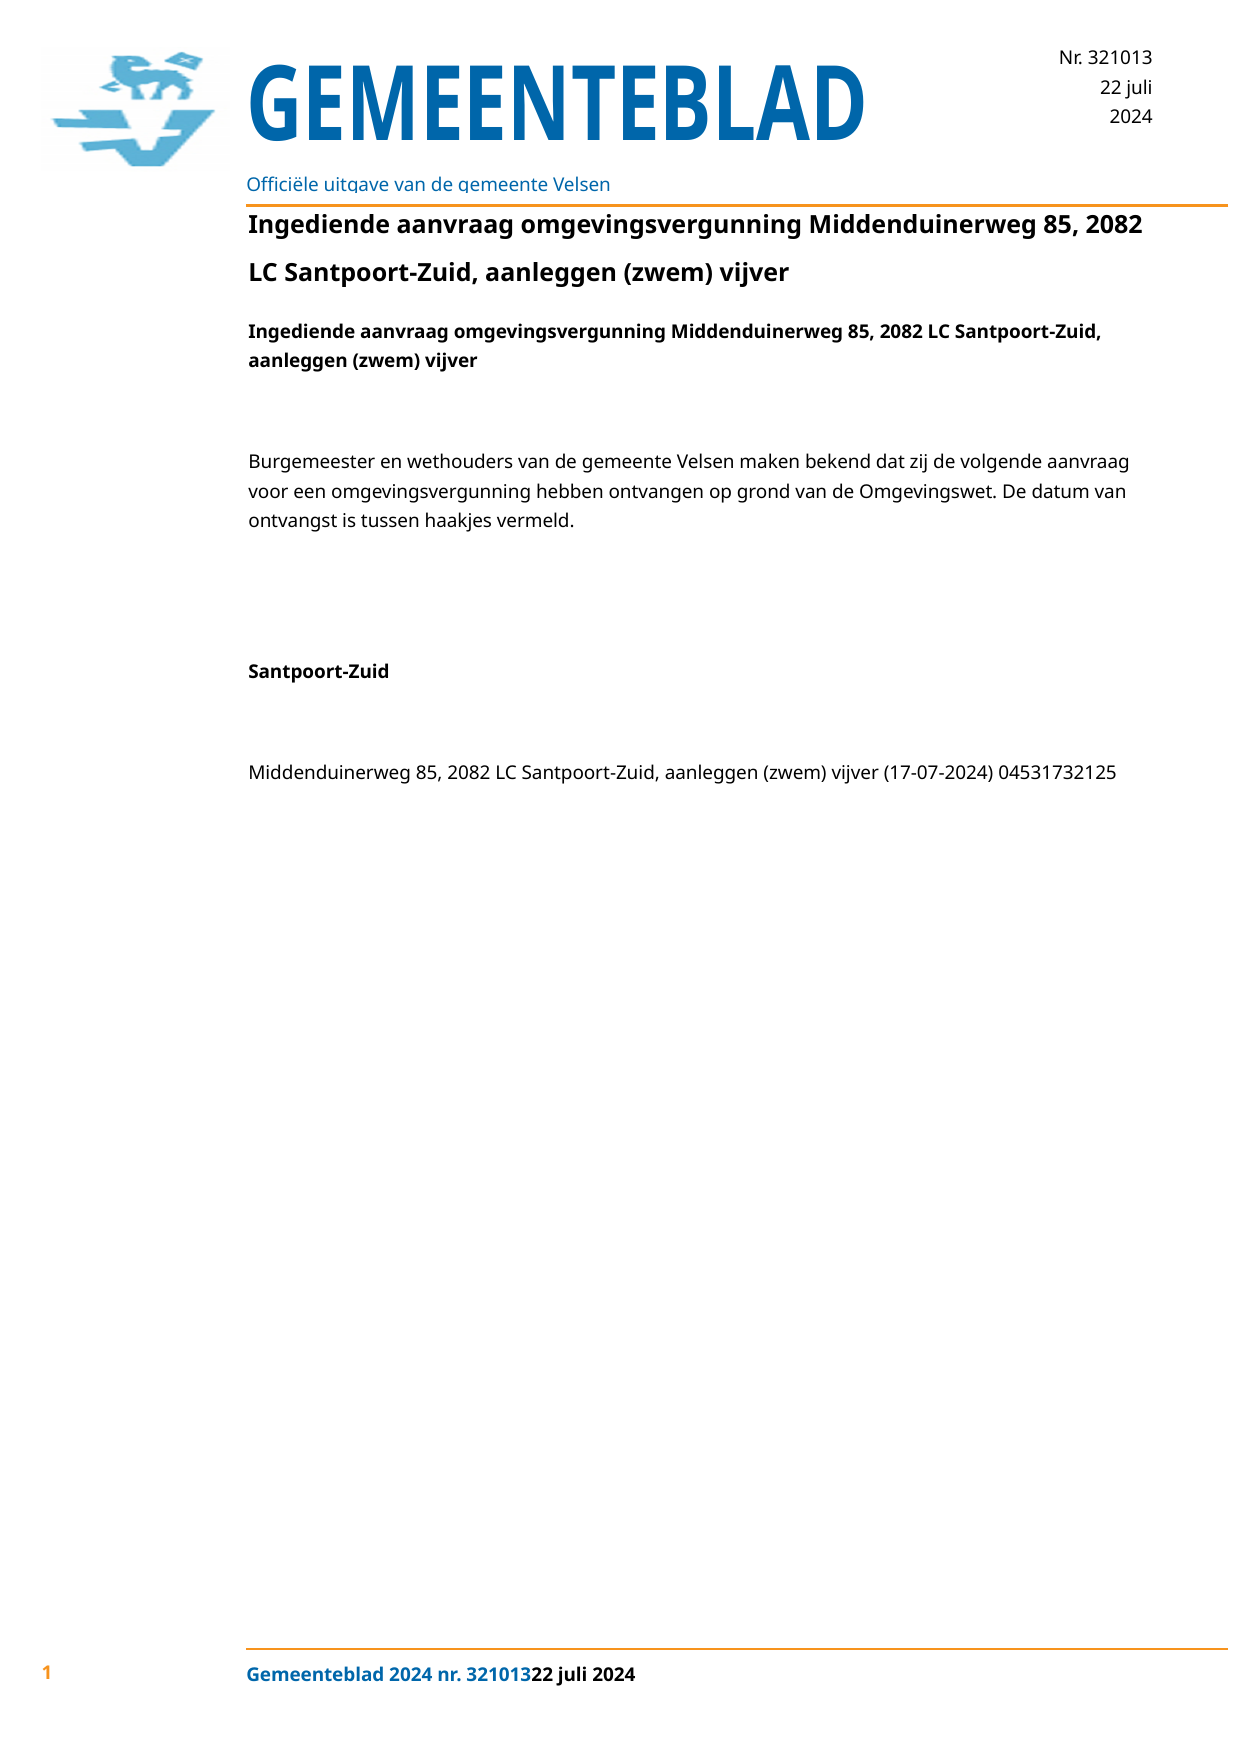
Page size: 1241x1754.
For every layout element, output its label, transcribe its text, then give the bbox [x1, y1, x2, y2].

text Ingediende aanvraag omgevingsvergunning Middenduinerweg 85, 2082 LC Santpoort-Zuid, aanleggen (zwem) vijver [248, 318, 1152, 373]
text Burgemeester en wethouders van de gemeente Velsen maken bekend dat zij de volgende aanvraag voor een omgevingsvergunning hebben ontvangen op grond van de Omgevingswet. De datum van ontvangst is tussen haakjes vermeld. [248, 448, 1152, 533]
text Santpoort-Zuid [248, 659, 1152, 684]
text Ingediende aanvraag omgevingsvergunning Middenduinerweg 85, 2082 LC Santpoort-Zuid, aanleggen (zwem) vijver [248, 207, 1152, 288]
text Middenduinerweg 85, 2082 LC Santpoort-Zuid, aanleggen (zwem) vijver (17-07-2024) 04531732125 [248, 759, 1152, 785]
picture [41, 47, 231, 172]
